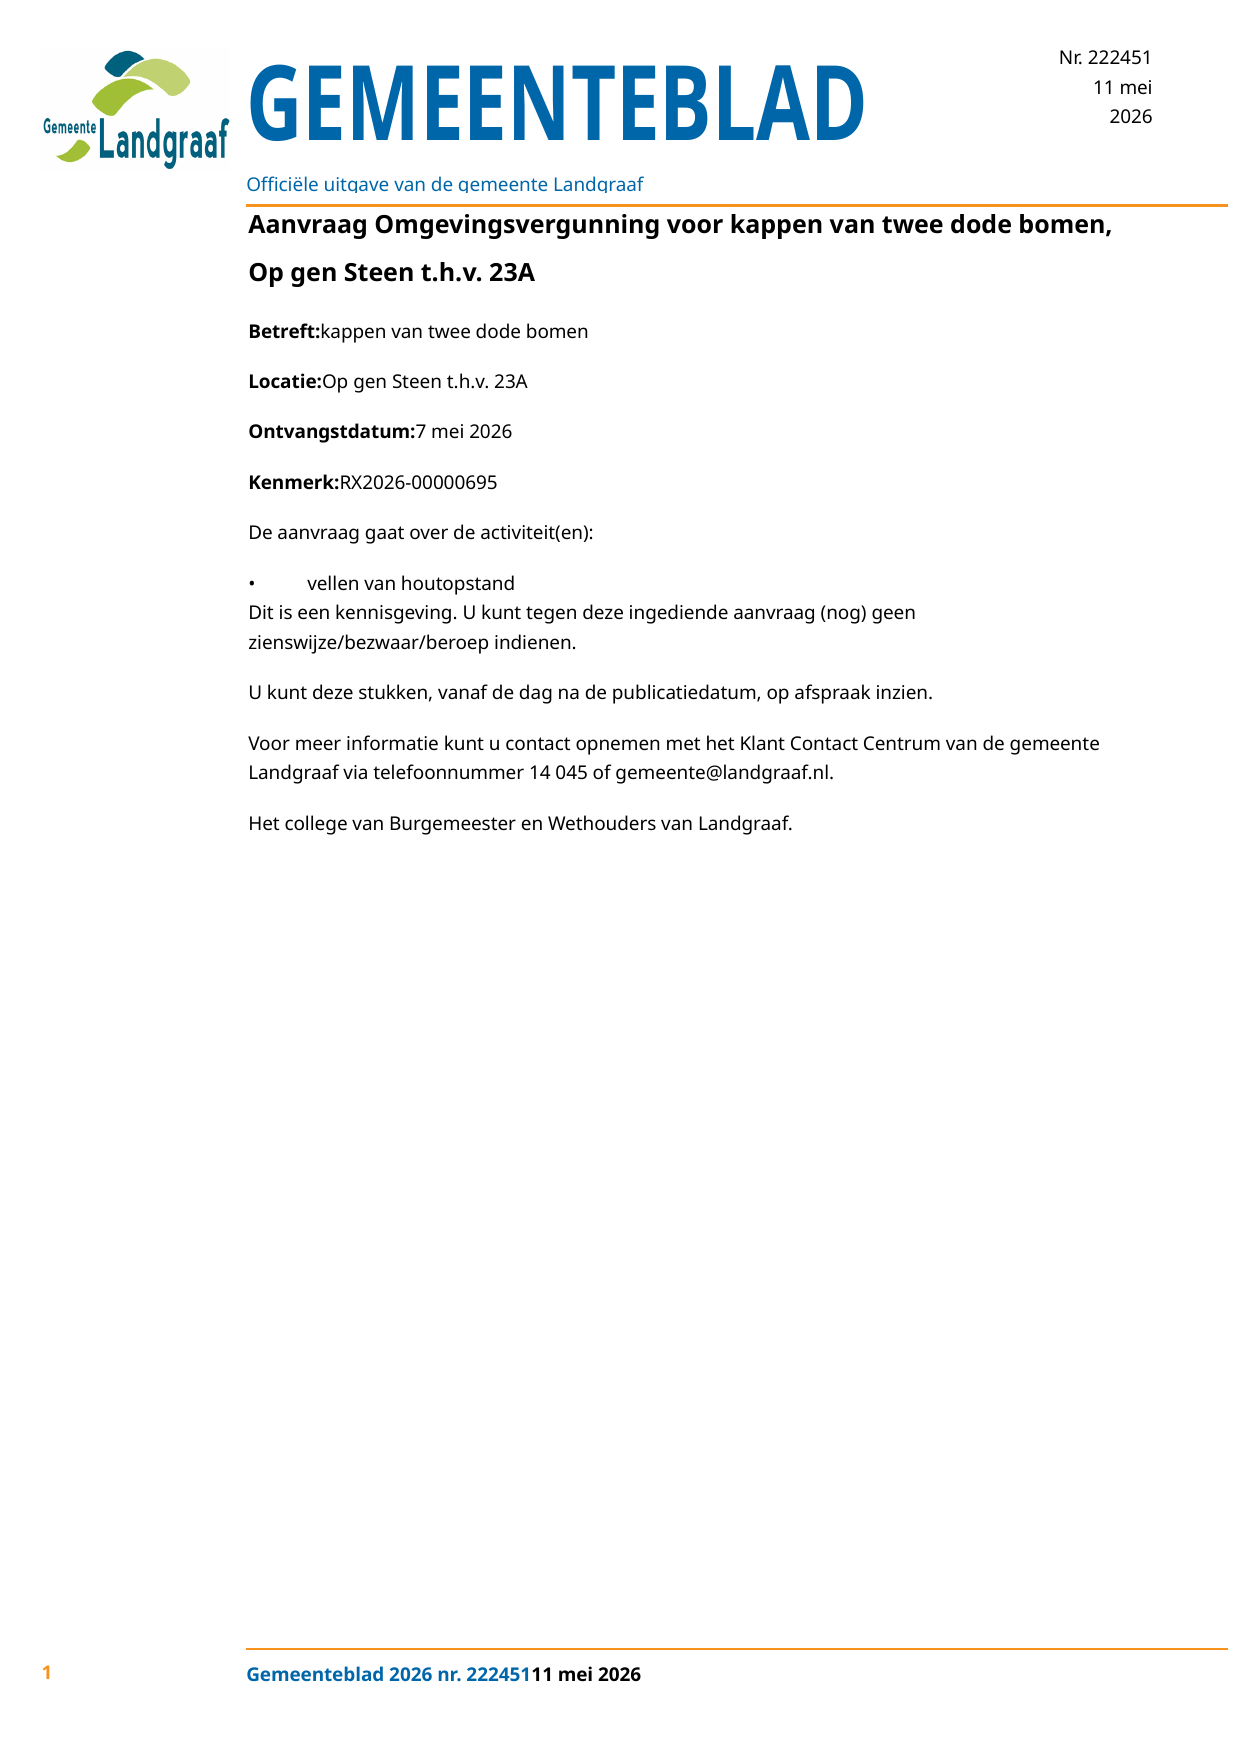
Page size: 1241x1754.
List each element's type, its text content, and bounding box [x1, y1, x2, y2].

picture [41, 47, 231, 172]
text Het college van Burgemeester en Wethouders van Landgraaf. [248, 810, 1152, 836]
list vellen van houtopstand [248, 570, 1152, 596]
text Kenmerk:RX2026-00000695 [248, 469, 1152, 495]
text U kunt deze stukken, vanaf de dag na de publicatiedatum, op afspraak inzien. [248, 679, 1152, 705]
text De aanvraag gaat over de activiteit(en): [248, 519, 1152, 545]
text Ontvangstdatum:7 mei 2026 [248, 419, 1152, 444]
text Dit is een kennisgeving. U kunt tegen deze ingediende aanvraag (nog) geen zienswijze/bezwaar/beroep indienen. [248, 599, 1152, 655]
text Betreft:kappen van twee dode bomen [248, 318, 1152, 344]
text Voor meer informatie kunt u contact opnemen met het Klant Contact Centrum van de gemeente Landgraaf via telefoonnummer 14 045 of gemeente@landgraaf.nl. [248, 730, 1152, 785]
text Aanvraag Omgevingsvergunning voor kappen van twee dode bomen, Op gen Steen t.h.v. 23A [248, 207, 1152, 288]
text Locatie:Op gen Steen t.h.v. 23A [248, 368, 1152, 394]
